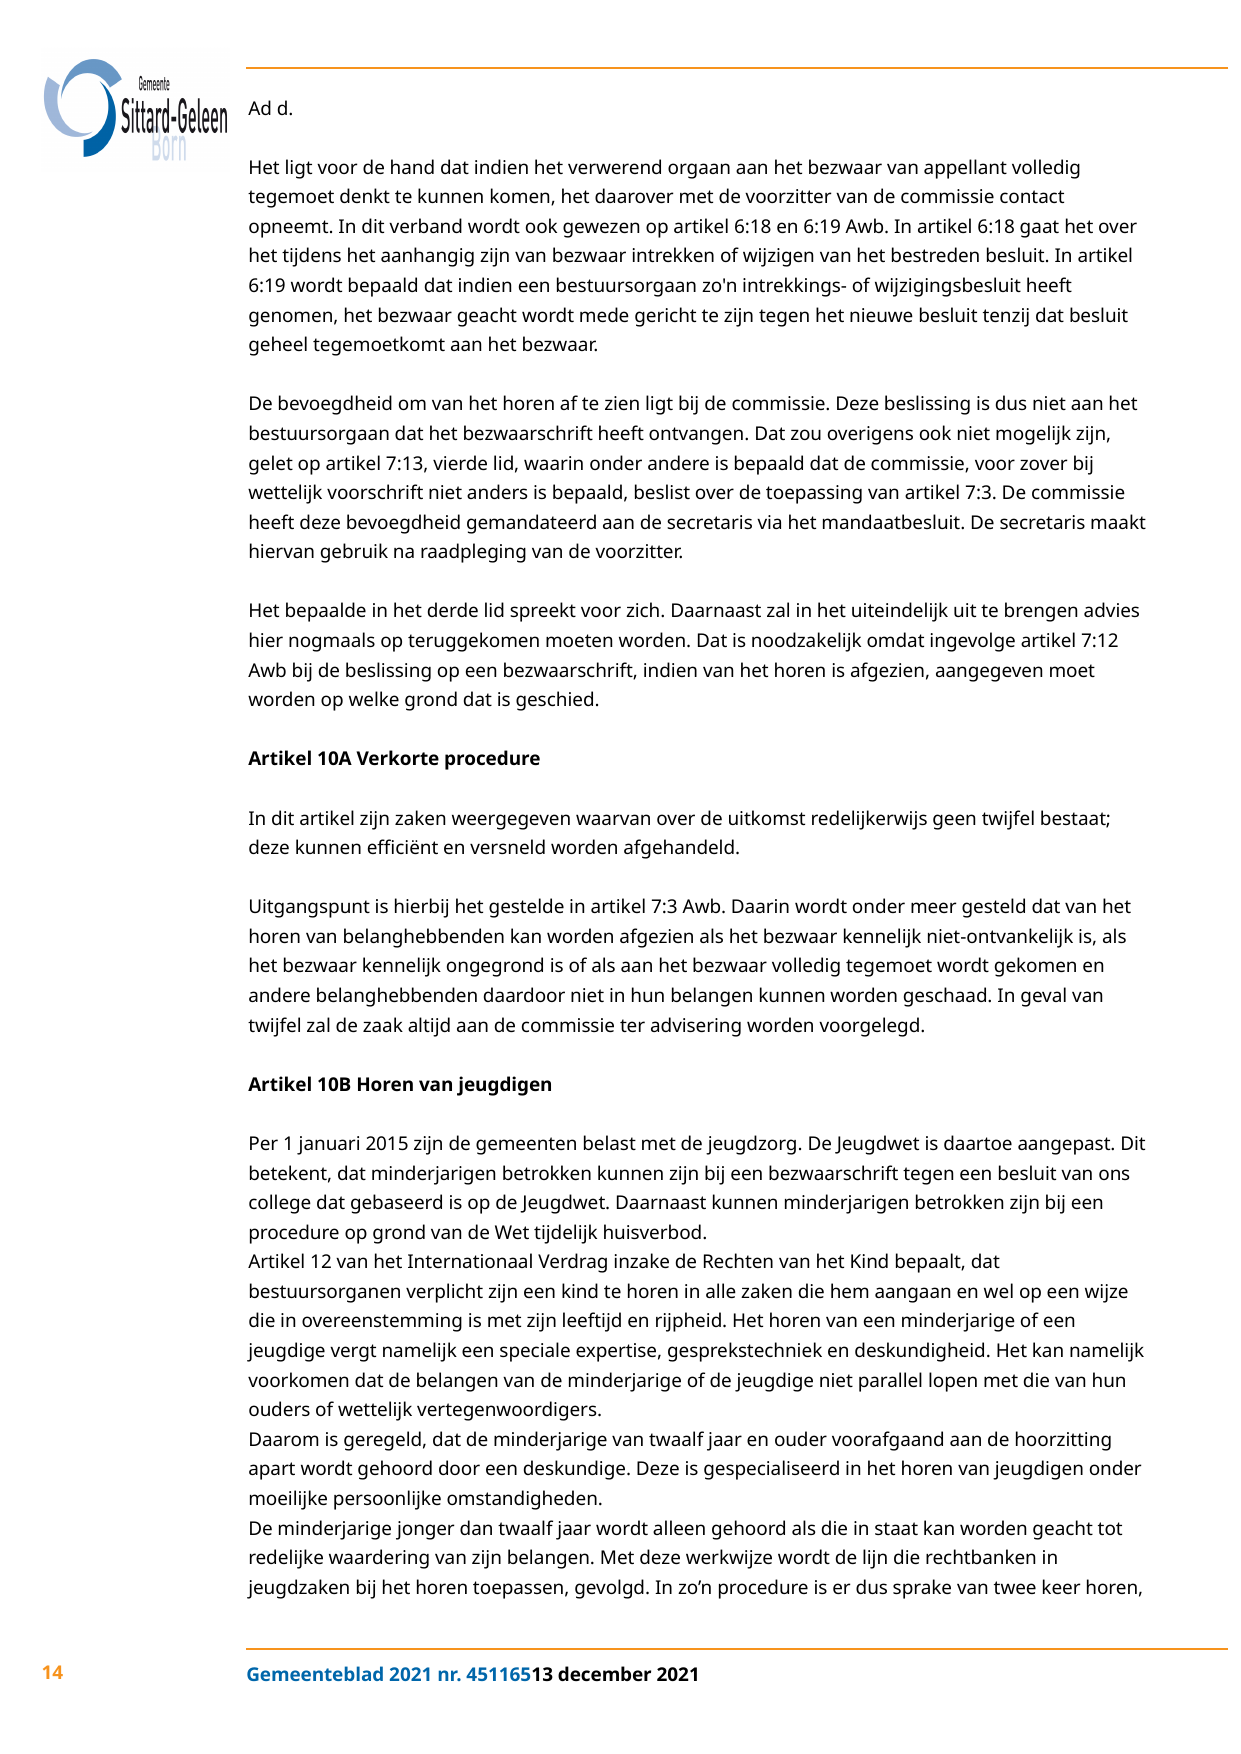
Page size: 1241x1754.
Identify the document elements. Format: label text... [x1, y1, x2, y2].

text Ad d. [248, 95, 1152, 121]
text Daarom is geregeld, dat de minderjarige van twaalf jaar en ouder voorafgaand aan de hoorzitting apart wordt gehoord door een deskundige. Deze is gespecialiseerd in het horen van jeugdigen onder moeilijke persoonlijke omstandigheden. [248, 1426, 1152, 1511]
text Artikel 10B Horen van jeugdigen [248, 1071, 1152, 1097]
text Het ligt voor de hand dat indien het verwerend orgaan aan het bezwaar van appellant volledig tegemoet denkt te kunnen komen, het daarover met de voorzitter van de commissie contact opneemt. In dit verband wordt ook gewezen op artikel 6:18 en 6:19 Awb. In artikel 6:18 gaat het over het tijdens het aanhangig zijn van bezwaar intrekken of wijzigen van het bestreden besluit. In artikel 6:19 wordt bepaald dat indien een bestuursorgaan zo'n intrekkings- of wijzigingsbesluit heeft genomen, het bezwaar geacht wordt mede gericht te zijn tegen het nieuwe besluit tenzij dat besluit geheel tegemoetkomt aan het bezwaar. [248, 154, 1152, 357]
text De minderjarige jonger dan twaalf jaar wordt alleen gehoord als die in staat kan worden geacht tot redelijke waardering van zijn belangen. Met deze werkwijze wordt de lijn die rechtbanken in jeugdzaken bij het horen toepassen, gevolgd. In zo’n procedure is er dus sprake van twee keer horen, [248, 1515, 1152, 1600]
text De bevoegdheid om van het horen af te zien ligt bij de commissie. Deze beslissing is dus niet aan het bestuursorgaan dat het bezwaarschrift heeft ontvangen. Dat zou overigens ook niet mogelijk zijn, gelet op artikel 7:13, vierde lid, waarin onder andere is bepaald dat de commissie, voor zover bij wettelijk voorschrift niet anders is bepaald, beslist over de toepassing van artikel 7:3. De commissie heeft deze bevoegdheid gemandateerd aan de secretaris via het mandaatbesluit. De secretaris maakt hiervan gebruik na raadpleging van de voorzitter. [248, 391, 1152, 564]
text Het bepaalde in het derde lid spreekt voor zich. Daarnaast zal in het uiteindelijk uit te brengen advies hier nogmaals op teruggekomen moeten worden. Dat is noodzakelijk omdat ingevolge artikel 7:12 Awb bij de beslissing op een bezwaarschrift, indien van het horen is afgezien, aangegeven moet worden op welke grond dat is geschied. [248, 598, 1152, 712]
text Artikel 12 van het Internationaal Verdrag inzake de Rechten van het Kind bepaalt, dat bestuursorganen verplicht zijn een kind te horen in alle zaken die hem aangaan en wel op een wijze die in overeenstemming is met zijn leeftijd en rijpheid. Het horen van een minderjarige of een jeugdige vergt namelijk een speciale expertise, gesprekstechniek en deskundigheid. Het kan namelijk voorkomen dat de belangen van de minderjarige of de jeugdige niet parallel lopen met die van hun ouders of wettelijk vertegenwoordigers. [248, 1248, 1152, 1422]
text Uitgangspunt is hierbij het gestelde in artikel 7:3 Awb. Daarin wordt onder meer gesteld dat van het horen van belanghebbenden kan worden afgezien als het bezwaar kennelijk niet-ontvankelijk is, als het bezwaar kennelijk ongegrond is of als aan het bezwaar volledig tegemoet wordt gekomen en andere belanghebbenden daardoor niet in hun belangen kunnen worden geschaad. In geval van twijfel zal de zaak altijd aan de commissie ter advisering worden voorgelegd. [248, 893, 1152, 1038]
text In dit artikel zijn zaken weergegeven waarvan over de uitkomst redelijkerwijs geen twijfel bestaat; deze kunnen efficiënt en versneld worden afgehandeld. [248, 805, 1152, 860]
text Per 1 januari 2015 zijn de gemeenten belast met de jeugdzorg. De Jeugdwet is daartoe aangepast. Dit betekent, dat minderjarigen betrokken kunnen zijn bij een bezwaarschrift tegen een besluit van ons college dat gebaseerd is op de Jeugdwet. Daarnaast kunnen minderjarigen betrokken zijn bij een procedure op grond van de Wet tijdelijk huisverbod. [248, 1130, 1152, 1245]
picture [41, 47, 231, 172]
text Artikel 10A Verkorte procedure [248, 746, 1152, 771]
